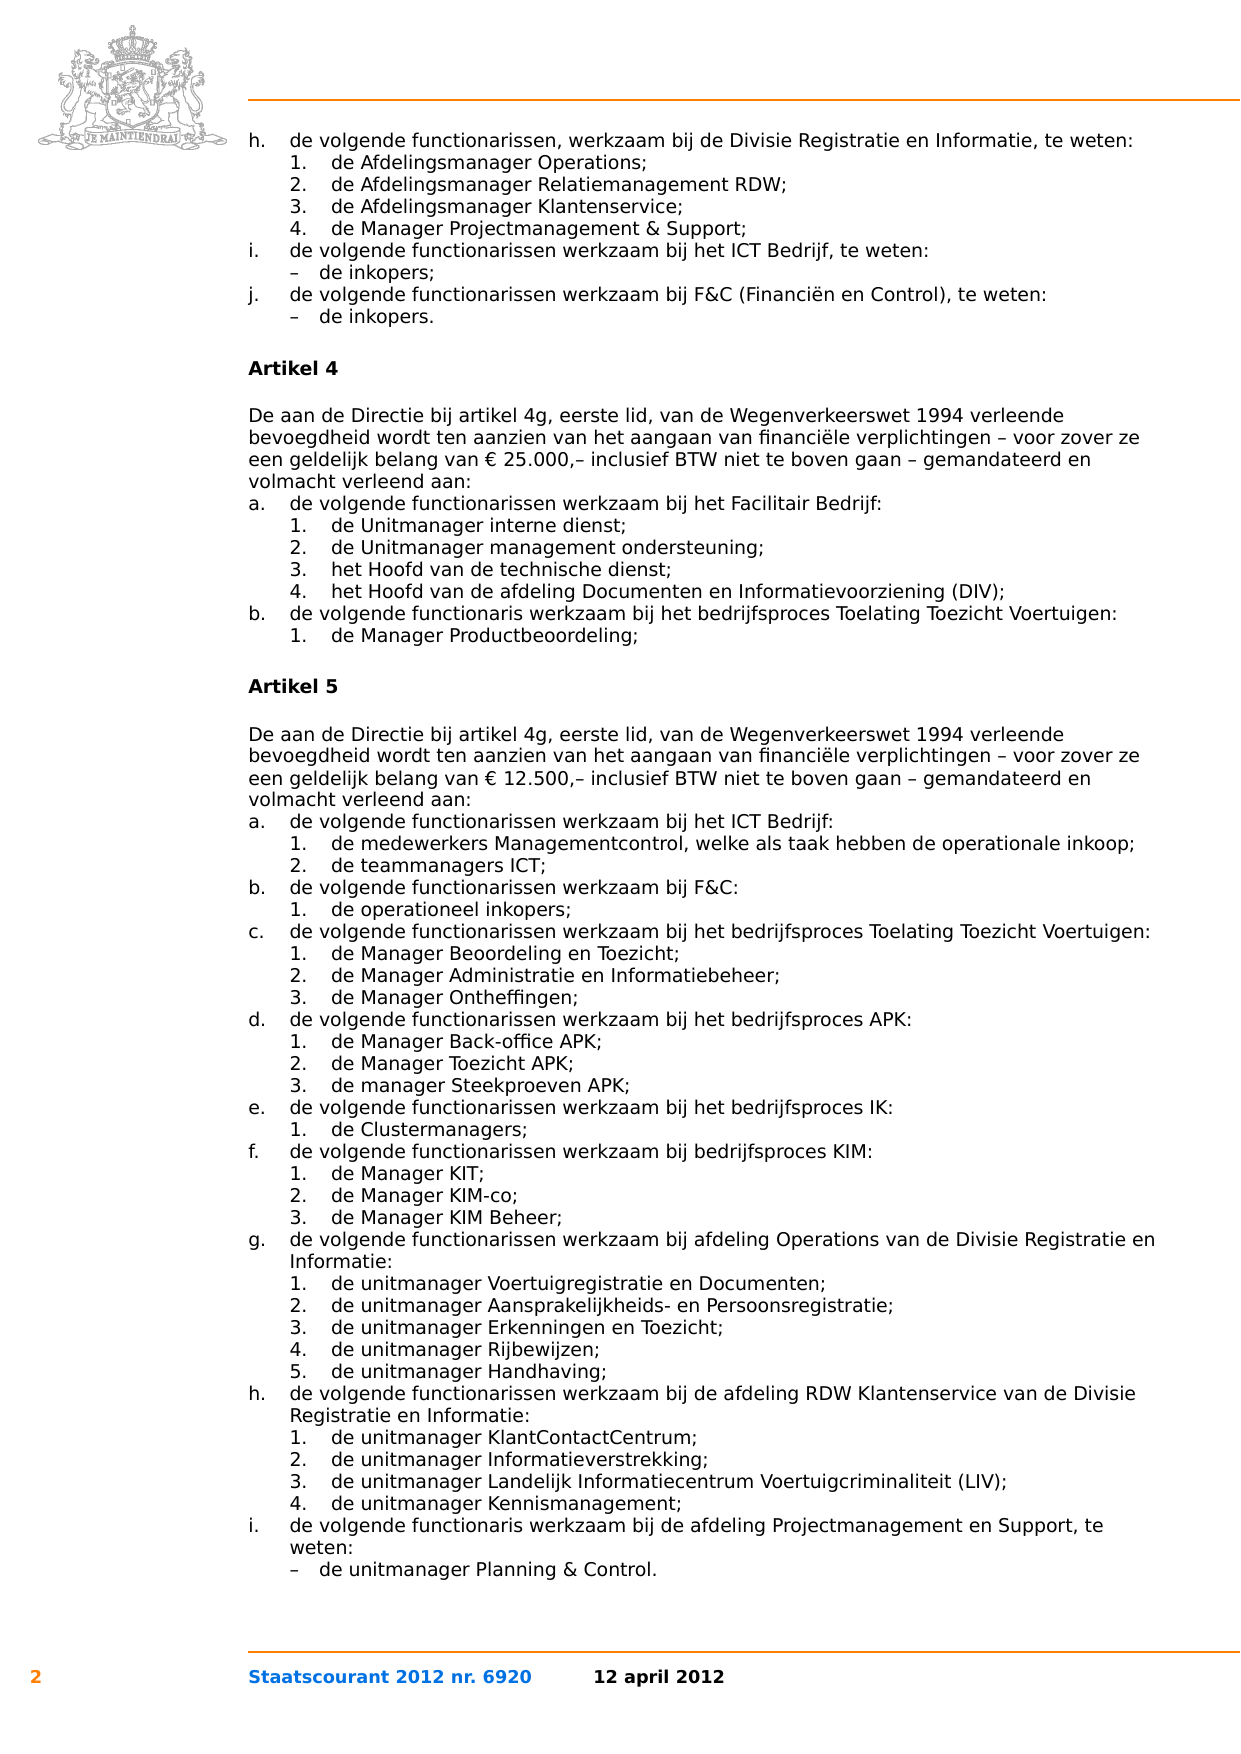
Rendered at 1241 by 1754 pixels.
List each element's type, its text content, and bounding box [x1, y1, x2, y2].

text 1. de Manager Productbeoordeling; [289, 624, 1163, 646]
text – de inkopers. [289, 306, 1163, 328]
text 2. de Manager Administratie en Informatiebeheer; [289, 965, 1163, 987]
text 4. het Hoofd van de afdeling Documenten en Informatievoorziening (DIV); [289, 581, 1163, 602]
text 2. de teammanagers ICT; [289, 855, 1163, 877]
text 1. de unitmanager KlantContactCentrum; [289, 1427, 1163, 1449]
text e. de volgende functionarissen werkzaam bij het bedrijfsproces IK: [248, 1097, 1163, 1119]
text 4. de unitmanager Kennismanagement; [289, 1493, 1163, 1515]
text 3. de Manager Ontheffingen; [289, 987, 1163, 1009]
text 2. de Afdelingsmanager Relatiemanagement RDW; [289, 174, 1163, 196]
text 1. de Manager KIT; [289, 1163, 1163, 1185]
text – de unitmanager Planning & Control. [289, 1559, 1163, 1581]
text De aan de Directie bij artikel 4g, eerste lid, van de Wegenverkeerswet 1994 verleende bevoegdheid wordt ten aanzien van het aangaan van financiële verplichtingen – voor zover ze een geldelijk belang van € 25.000,– inclusief BTW niet te boven gaan – gemandateerd en volmacht verleend aan: [248, 405, 1163, 493]
text – de inkopers; [289, 262, 1163, 284]
text 1. de Manager Beoordeling en Toezicht; [289, 943, 1163, 965]
text 3. het Hoofd van de technische dienst; [289, 558, 1163, 581]
text 2. de Manager KIM-co; [289, 1185, 1163, 1207]
text a. de volgende functionarissen werkzaam bij het ICT Bedrijf: [248, 811, 1163, 833]
picture [38, 25, 227, 150]
text 3. de manager Steekproeven APK; [289, 1075, 1163, 1097]
text 1. de unitmanager Voertuigregistratie en Documenten; [289, 1273, 1163, 1295]
text i. de volgende functionaris werkzaam bij de afdeling Projectmanagement en Support, te weten: [248, 1515, 1163, 1559]
text a. de volgende functionarissen werkzaam bij het Facilitair Bedrijf: [248, 493, 1163, 514]
text f. de volgende functionarissen werkzaam bij bedrijfsproces KIM: [248, 1141, 1163, 1163]
subtitle Artikel 5 [248, 676, 1163, 698]
text b. de volgende functionarissen werkzaam bij F&C: [248, 877, 1163, 899]
text 1. de medewerkers Managementcontrol, welke als taak hebben de operationale inkoop; [289, 833, 1163, 855]
text 3. de Manager KIM Beheer; [289, 1207, 1163, 1229]
text g. de volgende functionarissen werkzaam bij afdeling Operations van de Divisie Registratie en Informatie: [248, 1229, 1163, 1273]
text d. de volgende functionarissen werkzaam bij het bedrijfsproces APK: [248, 1009, 1163, 1031]
text 1. de Clustermanagers; [289, 1119, 1163, 1141]
text 2. de unitmanager Informatieverstrekking; [289, 1449, 1163, 1471]
text 2. de unitmanager Aansprakelijkheids- en Persoonsregistratie; [289, 1295, 1163, 1317]
text 1. de Afdelingsmanager Operations; [289, 152, 1163, 174]
text 4. de unitmanager Rijbewijzen; [289, 1339, 1163, 1361]
text 3. de Afdelingsmanager Klantenservice; [289, 196, 1163, 218]
text c. de volgende functionarissen werkzaam bij het bedrijfsproces Toelating Toezicht Voertuigen: [248, 921, 1163, 943]
text h. de volgende functionarissen werkzaam bij de afdeling RDW Klantenservice van de Divisie Registratie en Informatie: [248, 1383, 1163, 1427]
text 3. de unitmanager Erkenningen en Toezicht; [289, 1317, 1163, 1339]
text 2. de Manager Toezicht APK; [289, 1053, 1163, 1075]
text 3. de unitmanager Landelijk Informatiecentrum Voertuigcriminaliteit (LIV); [289, 1471, 1163, 1493]
text 1. de Unitmanager interne dienst; [289, 514, 1163, 537]
text i. de volgende functionarissen werkzaam bij het ICT Bedrijf, te weten: [248, 240, 1163, 262]
subtitle Artikel 4 [248, 358, 1163, 380]
text 4. de Manager Projectmanagement & Support; [289, 218, 1163, 240]
text 1. de Manager Back-office APK; [289, 1031, 1163, 1053]
text j. de volgende functionarissen werkzaam bij F&C (Financiën en Control), te weten: [248, 284, 1163, 306]
text 1. de operationeel inkopers; [289, 899, 1163, 921]
text b. de volgende functionaris werkzaam bij het bedrijfsproces Toelating Toezicht Voertuigen: [248, 602, 1163, 624]
text De aan de Directie bij artikel 4g, eerste lid, van de Wegenverkeerswet 1994 verleende bevoegdheid wordt ten aanzien van het aangaan van financiële verplichtingen – voor zover ze een geldelijk belang van € 12.500,– inclusief BTW niet te boven gaan – gemandateerd en volmacht verleend aan: [248, 723, 1163, 811]
text 2. de Unitmanager management ondersteuning; [289, 537, 1163, 558]
text h. de volgende functionarissen, werkzaam bij de Divisie Registratie en Informatie, te weten: [248, 130, 1163, 152]
text 5. de unitmanager Handhaving; [289, 1361, 1163, 1383]
